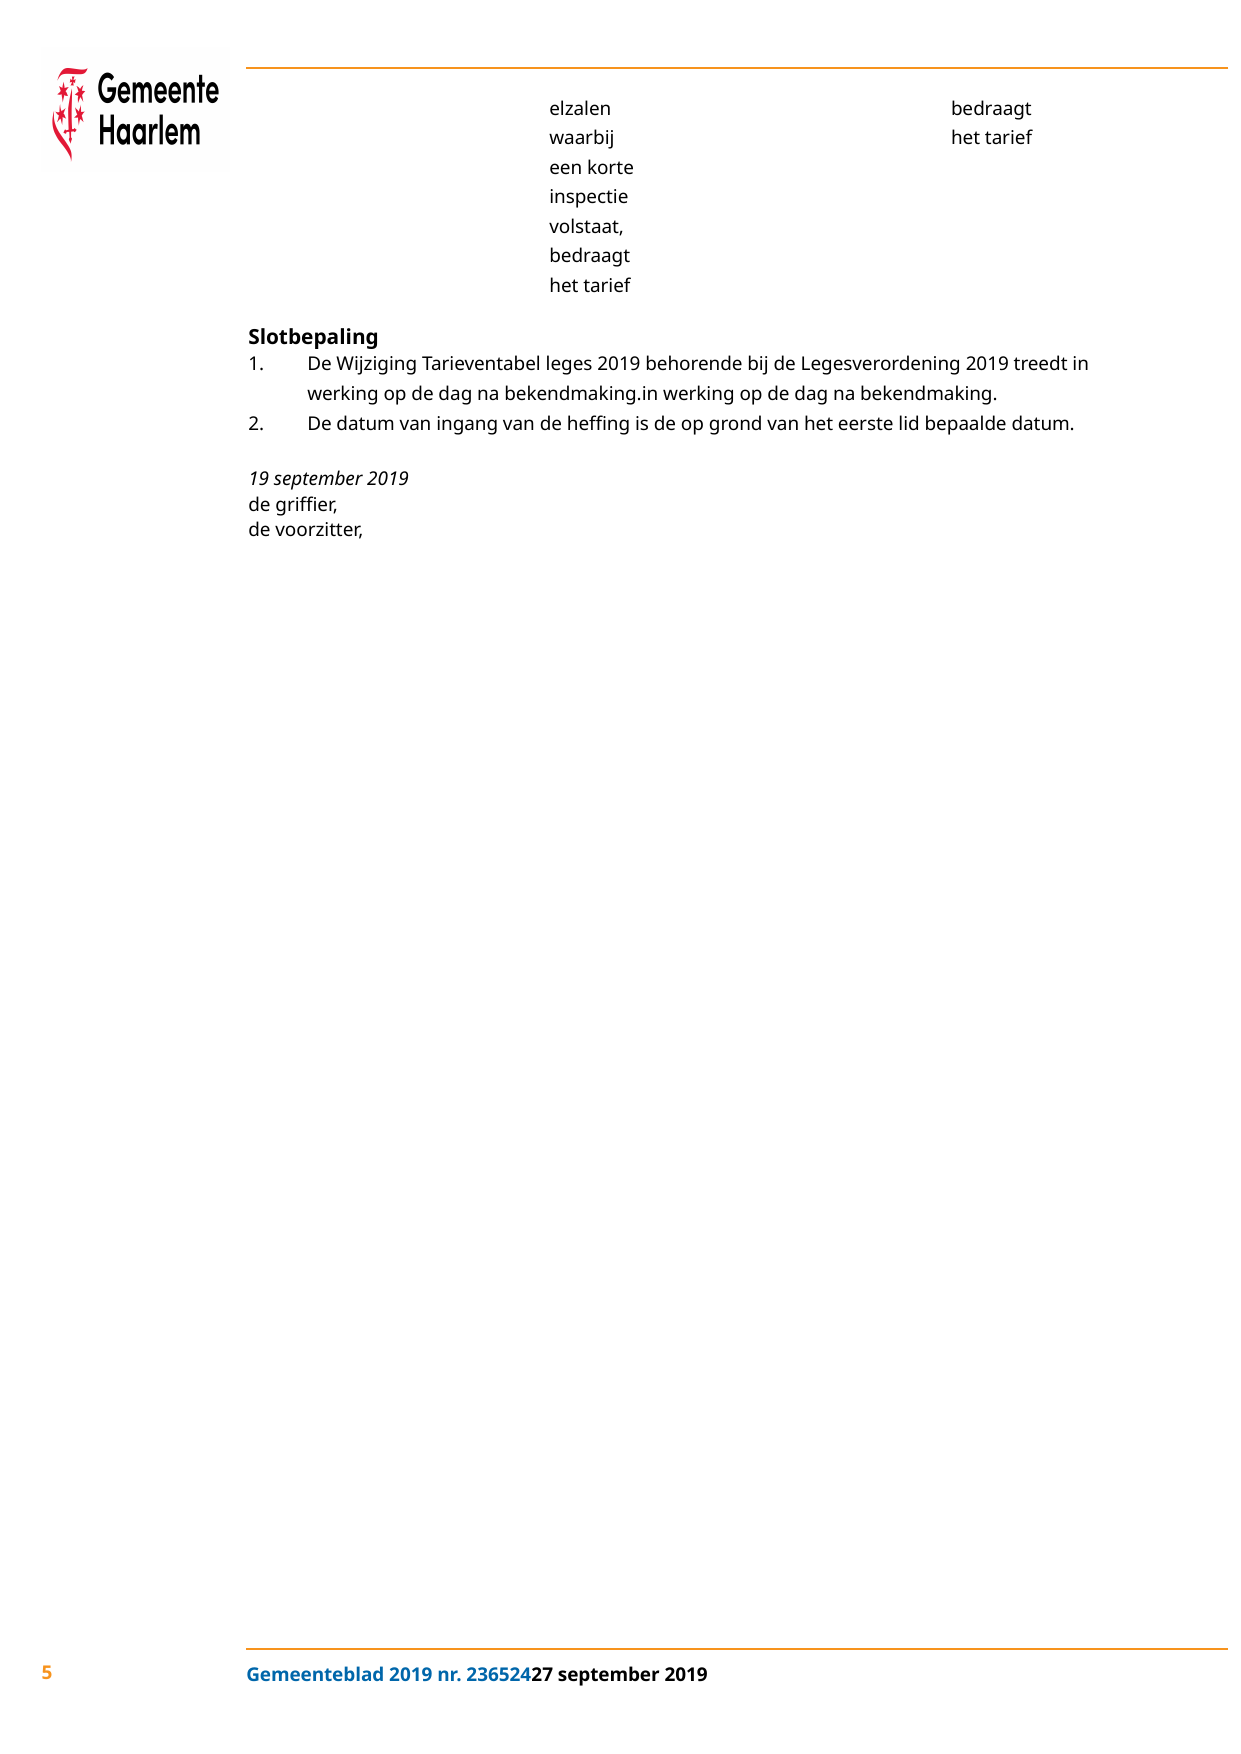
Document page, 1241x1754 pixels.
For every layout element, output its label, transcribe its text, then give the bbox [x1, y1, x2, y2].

table_cell [850, 95, 951, 298]
table_cell [1051, 95, 1152, 298]
list De Wijziging Tarieventabel leges 2019 behorende bij de Legesverordening 2019 treedt in werking op de dag na bekendmaking.in werking op de dag na bekendmaking. [248, 351, 1152, 406]
table_cell [750, 95, 850, 298]
text Slotbepaling [248, 322, 1152, 351]
table_cell bedraagt het tarief [951, 95, 1051, 298]
table_cell [449, 95, 549, 298]
text 19 september 2019 [248, 465, 1152, 491]
table_cell elzalen waarbij een korte inspectie volstaat, bedraagt het tarief [549, 95, 649, 298]
text de voorzitter, [248, 516, 1152, 542]
picture [41, 47, 231, 172]
text de griffier, [248, 491, 1152, 516]
table_cell [248, 95, 449, 298]
table_cell [650, 95, 750, 298]
list De datum van ingang van de heffing is de op grond van het eerste lid bepaalde datum. [248, 410, 1152, 435]
